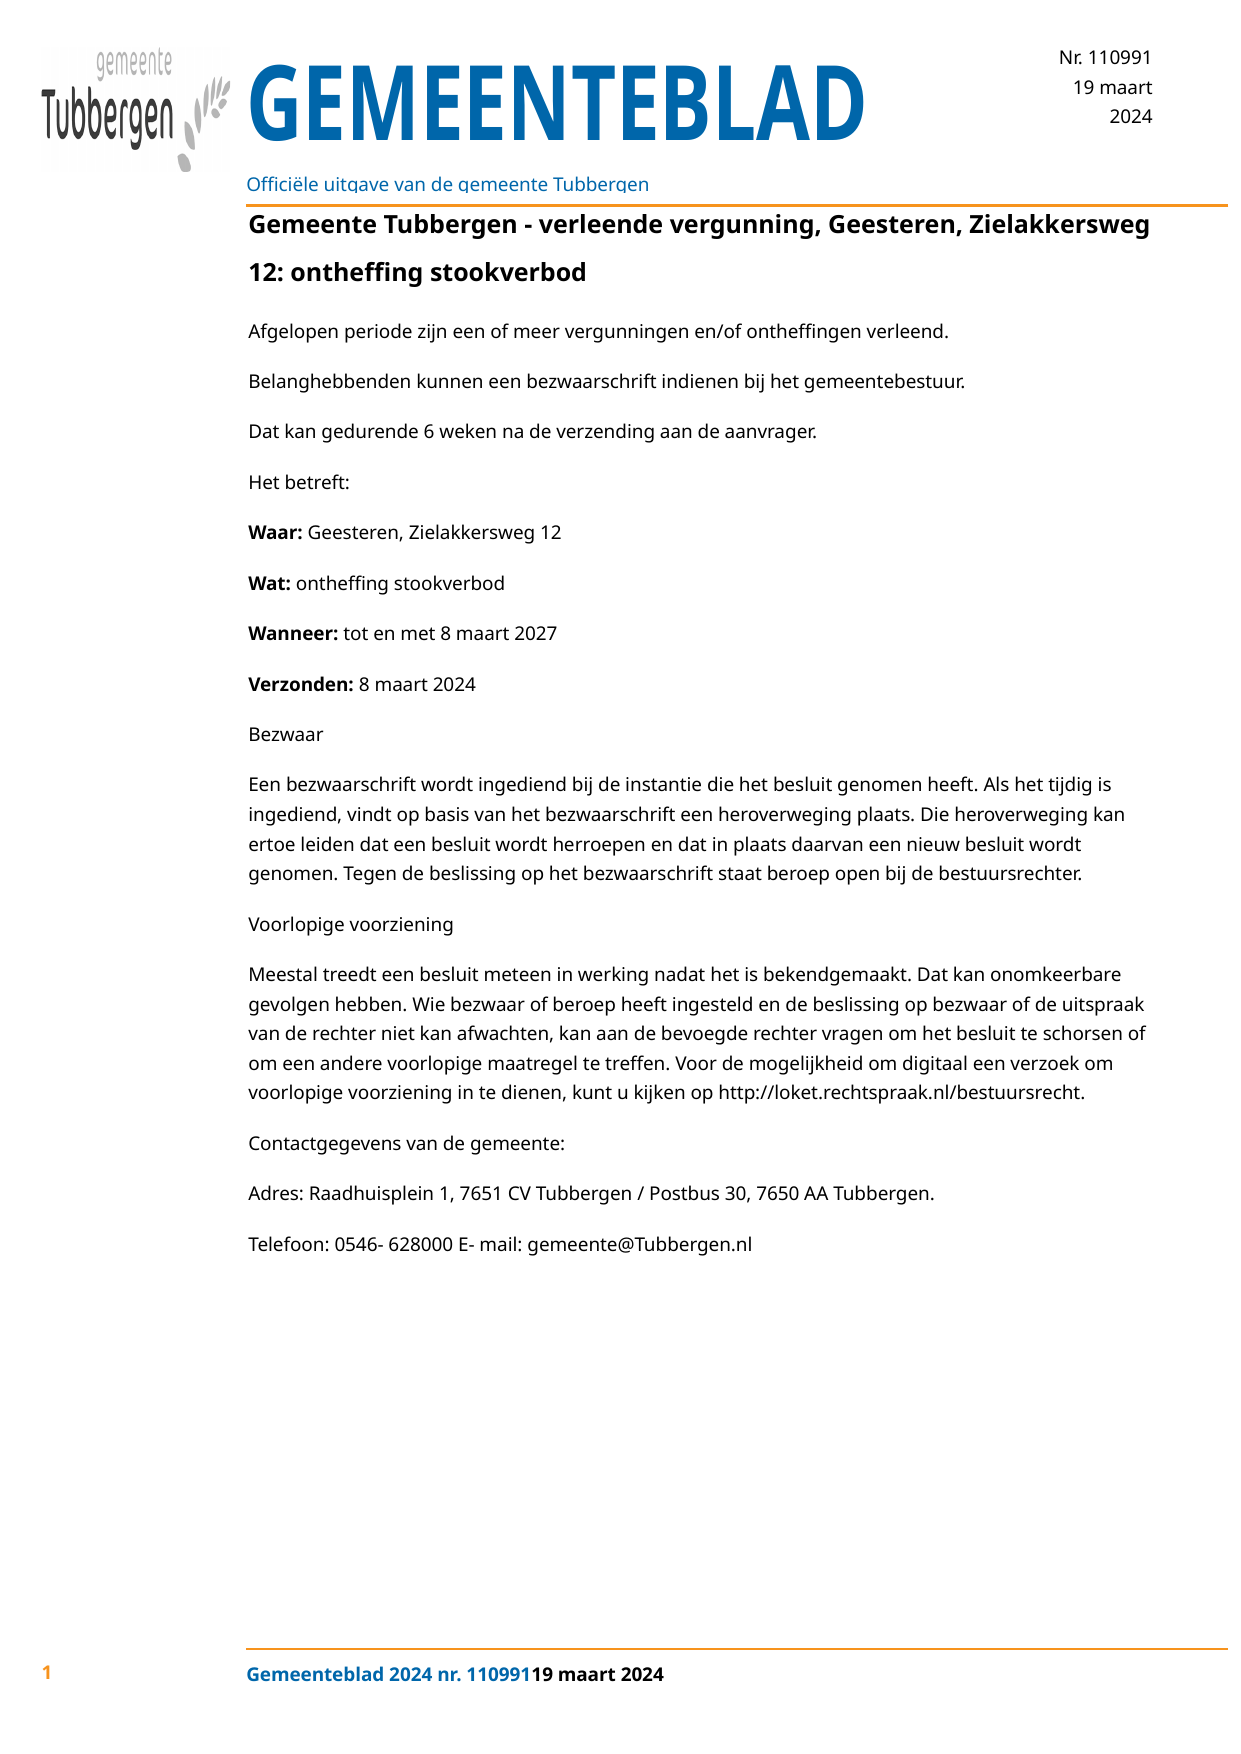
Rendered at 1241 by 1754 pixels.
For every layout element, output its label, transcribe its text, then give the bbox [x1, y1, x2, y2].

text Afgelopen periode zijn een of meer vergunningen en/of ontheffingen verleend. [248, 318, 1152, 344]
text Meestal treedt een besluit meteen in werking nadat het is bekendgemaakt. Dat kan onomkeerbare gevolgen hebben. Wie bezwaar of beroep heeft ingesteld en de beslissing op bezwaar of de uitspraak van de rechter niet kan afwachten, kan aan de bevoegde rechter vragen om het besluit te schorsen of om een andere voorlopige maatregel te treffen. Voor de mogelijkheid om digitaal een verzoek om voorlopige voorziening in te dienen, kunt u kijken op http://loket.rechtspraak.nl/bestuursrecht. [248, 961, 1152, 1105]
text Wanneer: tot en met 8 maart 2027 [248, 620, 1152, 646]
text Telefoon: 0546- 628000 E- mail: gemeente@Tubbergen.nl [248, 1231, 1152, 1257]
text Het betreft: [248, 469, 1152, 495]
picture [41, 47, 231, 172]
text Gemeente Tubbergen - verleende vergunning, Geesteren, Zielakkersweg 12: ontheffing stookverbod [248, 207, 1152, 288]
text Verzonden: 8 maart 2024 [248, 671, 1152, 697]
text Adres: Raadhuisplein 1, 7651 CV Tubbergen / Postbus 30, 7650 AA Tubbergen. [248, 1180, 1152, 1206]
text Waar: Geesteren, Zielakkersweg 12 [248, 519, 1152, 545]
text Bezwaar [248, 721, 1152, 747]
text Contactgegevens van de gemeente: [248, 1130, 1152, 1156]
text Een bezwaarschrift wordt ingediend bij de instantie die het besluit genomen heeft. Als het tijdig is ingediend, vindt op basis van het bezwaarschrift een heroverweging plaats. Die heroverweging kan ertoe leiden dat een besluit wordt herroepen en dat in plaats daarvan een nieuw besluit wordt genomen. Tegen de beslissing op het bezwaarschrift staat beroep open bij de bestuursrechter. [248, 772, 1152, 886]
text Belanghebbenden kunnen een bezwaarschrift indienen bij het gemeentebestuur. [248, 368, 1152, 394]
text Dat kan gedurende 6 weken na de verzending aan de aanvrager. [248, 419, 1152, 444]
text Voorlopige voorziening [248, 911, 1152, 937]
text Wat: ontheffing stookverbod [248, 570, 1152, 596]
